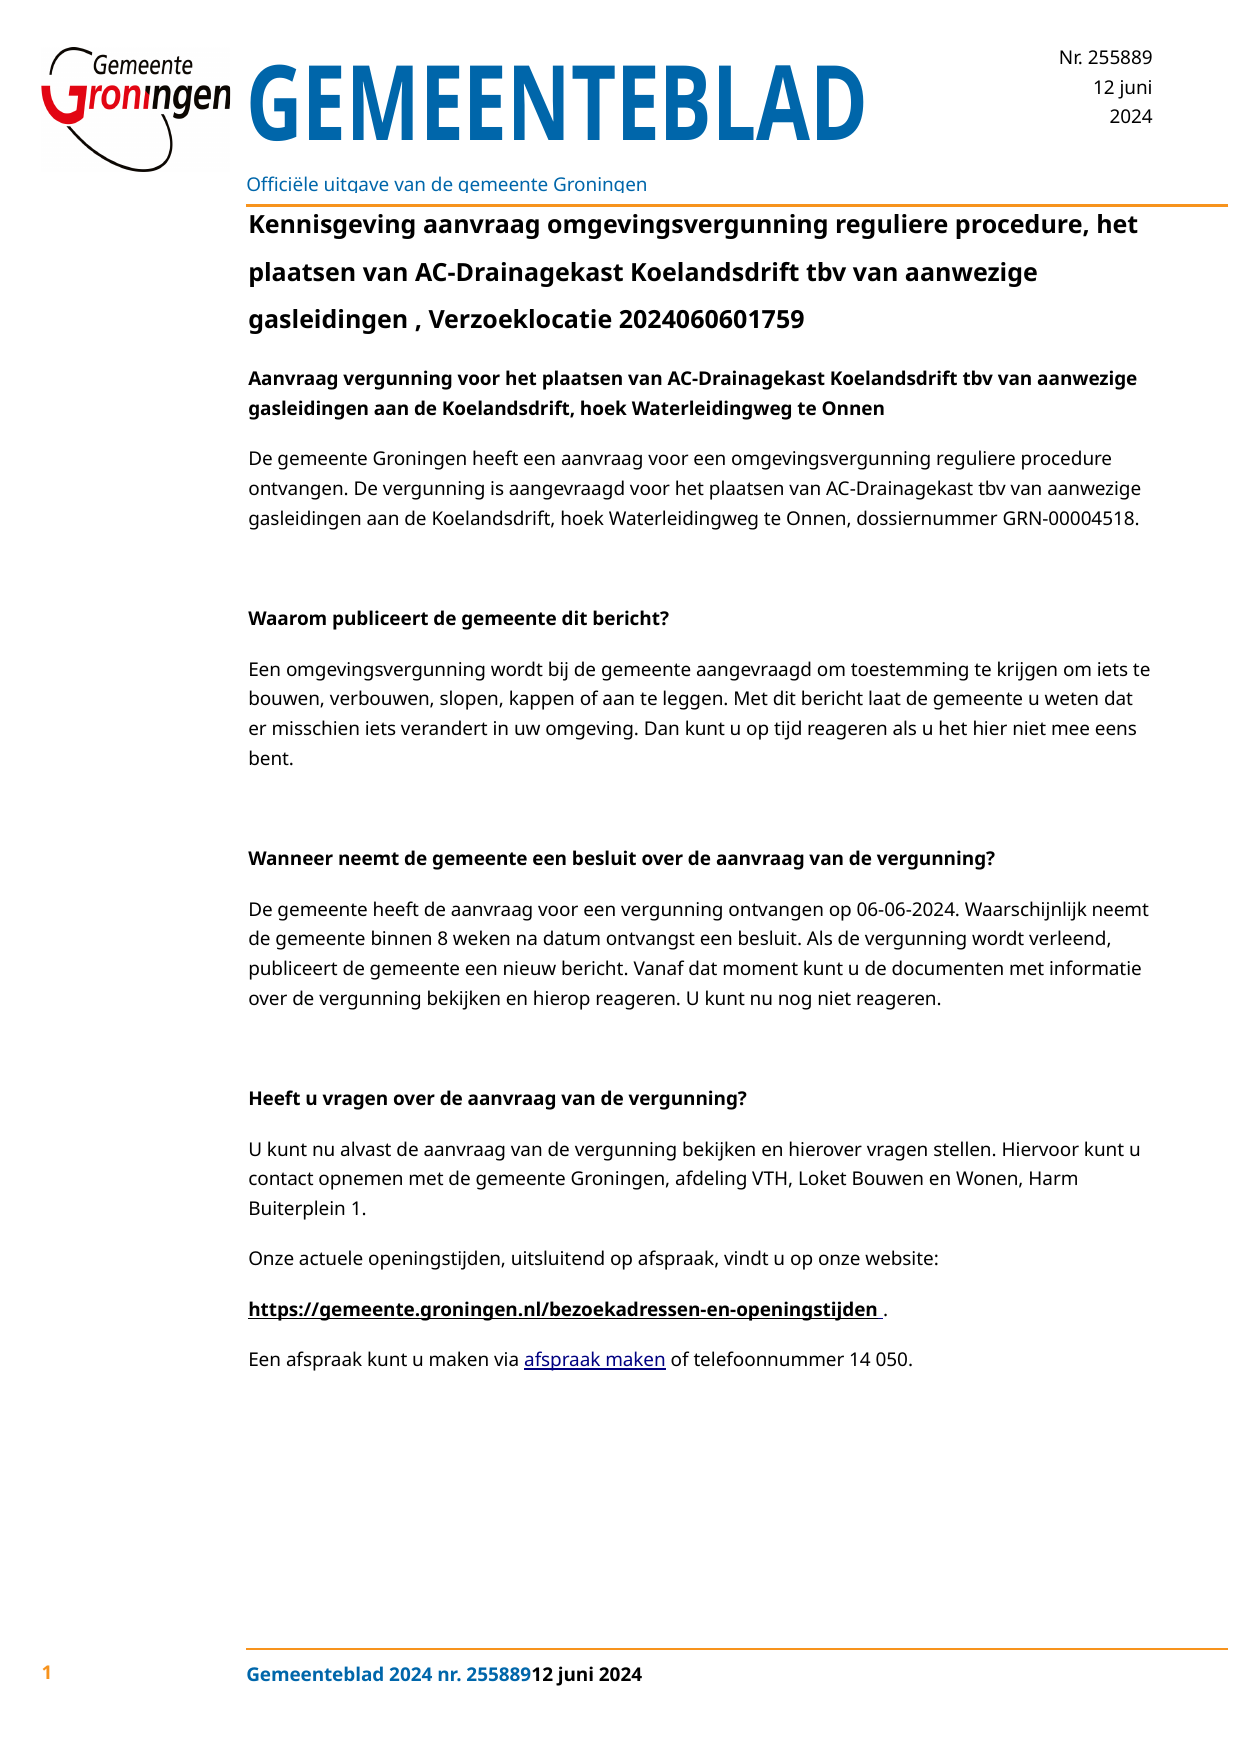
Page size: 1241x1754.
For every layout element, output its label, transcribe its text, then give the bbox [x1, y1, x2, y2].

text U kunt nu alvast de aanvraag van de vergunning bekijken en hierover vragen stellen. Hiervoor kunt u contact opnemen met de gemeente Groningen, afdeling VTH, Loket Bouwen en Wonen, Harm Buiterplein 1. [248, 1136, 1152, 1221]
text Waarom publiceert de gemeente dit bericht? [248, 606, 1152, 631]
picture [41, 47, 231, 172]
text De gemeente Groningen heeft een aanvraag voor een omgevingsvergunning reguliere procedure ontvangen. De vergunning is aangevraagd voor het plaatsen van AC-Drainagekast tbv van aanwezige gasleidingen aan de Koelandsdrift, hoek Waterleidingweg te Onnen, dossiernummer GRN-00004518. [248, 446, 1152, 530]
text Aanvraag vergunning voor het plaatsen van AC-Drainagekast Koelandsdrift tbv van aanwezige gasleidingen aan de Koelandsdrift, hoek Waterleidingweg te Onnen [248, 366, 1152, 421]
text https://gemeente.groningen.nl/bezoekadressen-en-openingstijden . [248, 1296, 1152, 1322]
text Heeft u vragen over de aanvraag van de vergunning? [248, 1086, 1152, 1111]
text Een afspraak kunt u maken via afspraak maken of telefoonnummer 14 050. [248, 1346, 1152, 1372]
text Een omgevingsvergunning wordt bij de gemeente aangevraagd om toestemming te krijgen om iets te bouwen, verbouwen, slopen, kappen of aan te leggen. Met dit bericht laat de gemeente u weten dat er misschien iets verandert in uw omgeving. Dan kunt u op tijd reageren als u het hier niet mee eens bent. [248, 656, 1152, 770]
text Wanneer neemt de gemeente een besluit over de aanvraag van de vergunning? [248, 846, 1152, 871]
text De gemeente heeft de aanvraag voor een vergunning ontvangen op 06-06-2024. Waarschijnlijk neemt de gemeente binnen 8 weken na datum ontvangst een besluit. Als de vergunning wordt verleend, publiceert de gemeente een nieuw bericht. Vanaf dat moment kunt u de documenten met informatie over de vergunning bekijken en hierop reageren. U kunt nu nog niet reageren. [248, 896, 1152, 1010]
text Onze actuele openingstijden, uitsluitend op afspraak, vindt u op onze website: [248, 1246, 1152, 1271]
text Kennisgeving aanvraag omgevingsvergunning reguliere procedure, het plaatsen van AC-Drainagekast Koelandsdrift tbv van aanwezige gasleidingen , Verzoeklocatie 2024060601759 [248, 207, 1152, 336]
